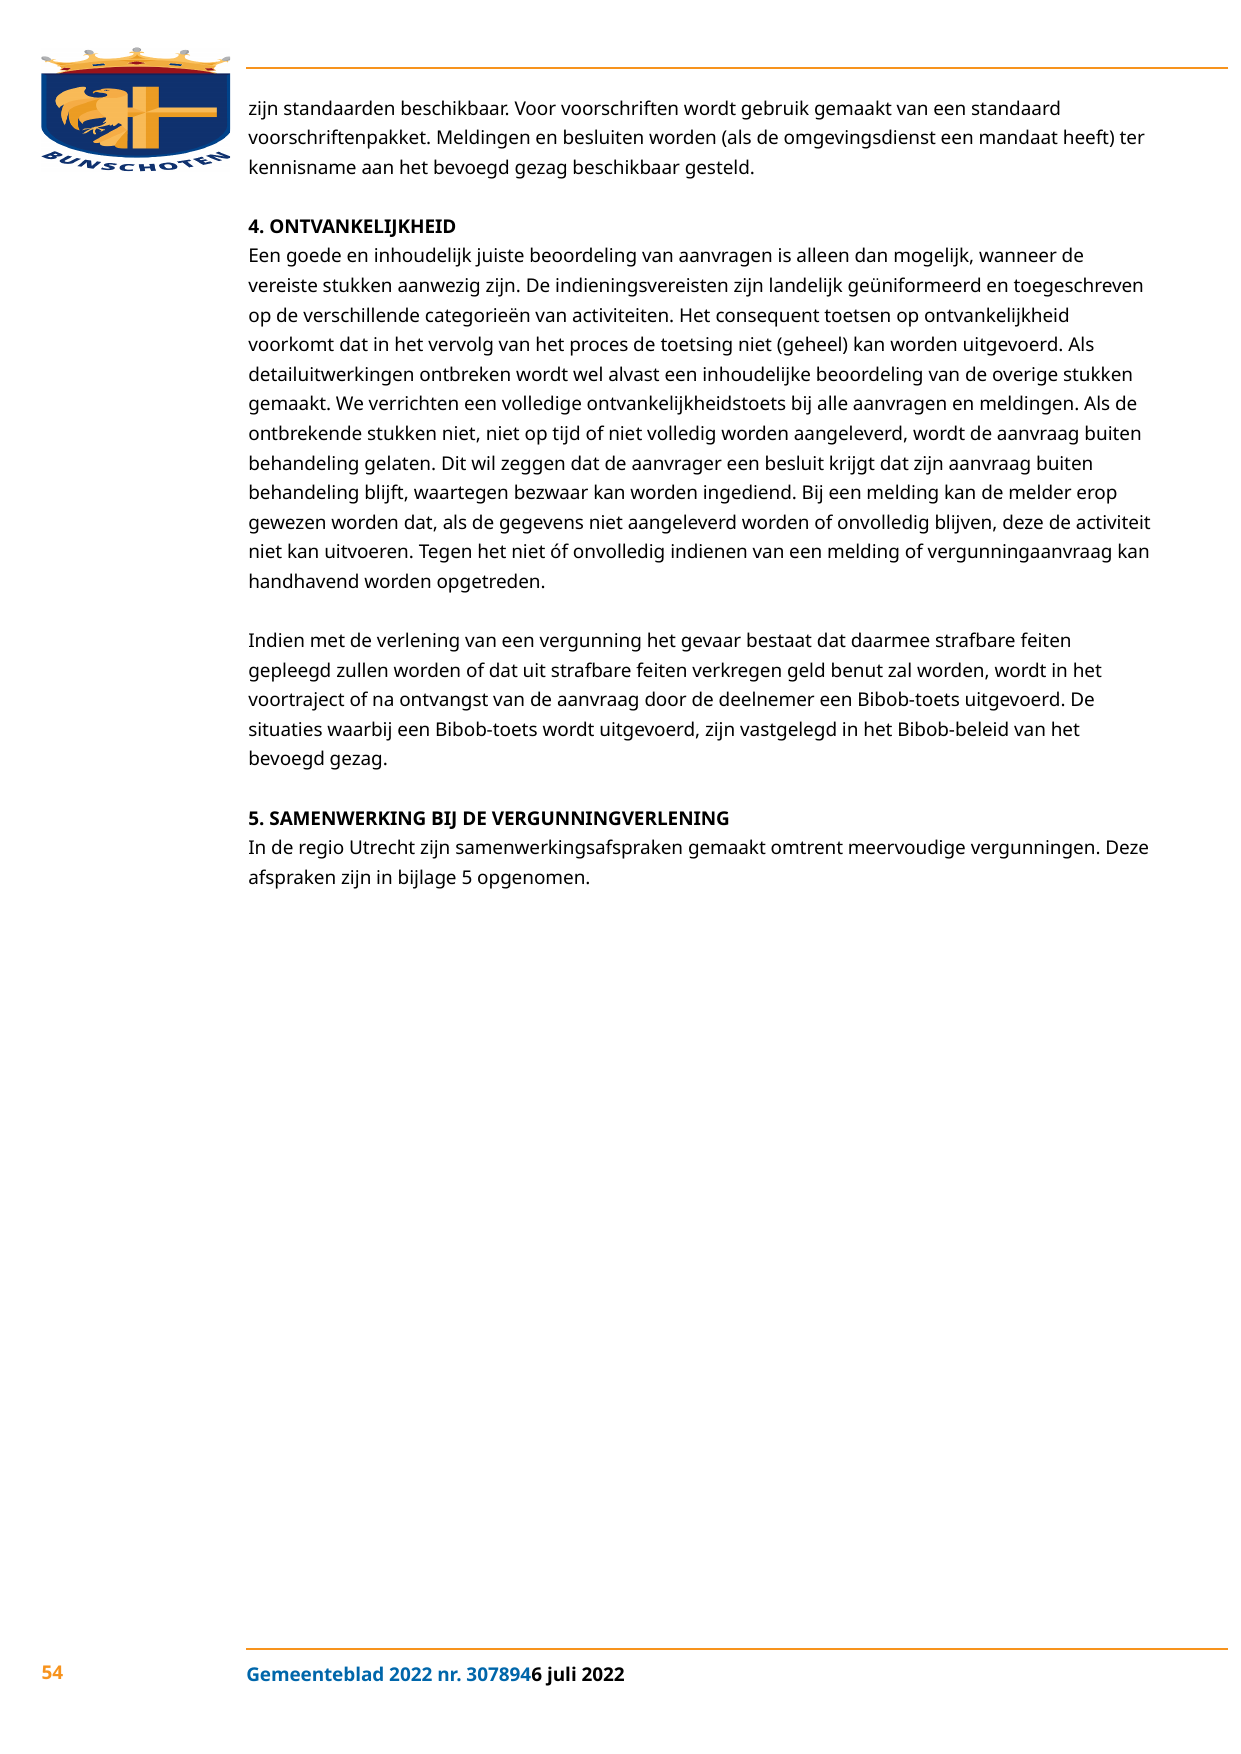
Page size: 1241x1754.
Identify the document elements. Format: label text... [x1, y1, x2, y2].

text Indien met de verlening van een vergunning het gevaar bestaat dat daarmee strafbare feiten gepleegd zullen worden of dat uit strafbare feiten verkregen geld benut zal worden, wordt in het voortraject of na ontvangst van de aanvraag door de deelnemer een Bibob-toets uitgevoerd. De situaties waarbij een Bibob-toets wordt uitgevoerd, zijn vastgelegd in het Bibob-beleid van het bevoegd gezag. [248, 627, 1152, 771]
text Een goede en inhoudelijk juiste beoordeling van aanvragen is alleen dan mogelijk, wanneer de vereiste stukken aanwezig zijn. De indieningsvereisten zijn landelijk geüniformeerd en toegeschreven op de verschillende categorieën van activiteiten. Het consequent toetsen op ontvankelijkheid voorkomt dat in het vervolg van het proces de toetsing niet (geheel) kan worden uitgevoerd. Als detailuitwerkingen ontbreken wordt wel alvast een inhoudelijke beoordeling van de overige stukken gemaakt. We verrichten een volledige ontvankelijkheidstoets bij alle aanvragen en meldingen. Als de ontbrekende stukken niet, niet op tijd of niet volledig worden aangeleverd, wordt de aanvraag buiten behandeling gelaten. Dit wil zeggen dat de aanvrager een besluit krijgt dat zijn aanvraag buiten behandeling blijft, waartegen bezwaar kan worden ingediend. Bij een melding kan de melder erop gewezen worden dat, als de gegevens niet aangeleverd worden of onvolledig blijven, deze de activiteit niet kan uitvoeren. Tegen het niet óf onvolledig indienen van een melding of vergunningaanvraag kan handhavend worden opgetreden. [248, 243, 1152, 594]
text zijn standaarden beschikbaar. Voor voorschriften wordt gebruik gemaakt van een standaard voorschriftenpakket. Meldingen en besluiten worden (als de omgevingsdienst een mandaat heeft) ter kennisname aan het bevoegd gezag beschikbaar gesteld. [248, 95, 1152, 180]
picture [41, 47, 231, 172]
text 5. SAMENWERKING BIJ DE VERGUNNINGVERLENING [248, 805, 1152, 831]
text In de regio Utrecht zijn samenwerkingsafspraken gemaakt omtrent meervoudige vergunningen. Deze afspraken zijn in bijlage 5 opgenomen. [248, 834, 1152, 890]
text 4. ONTVANKELIJKHEID [248, 213, 1152, 239]
